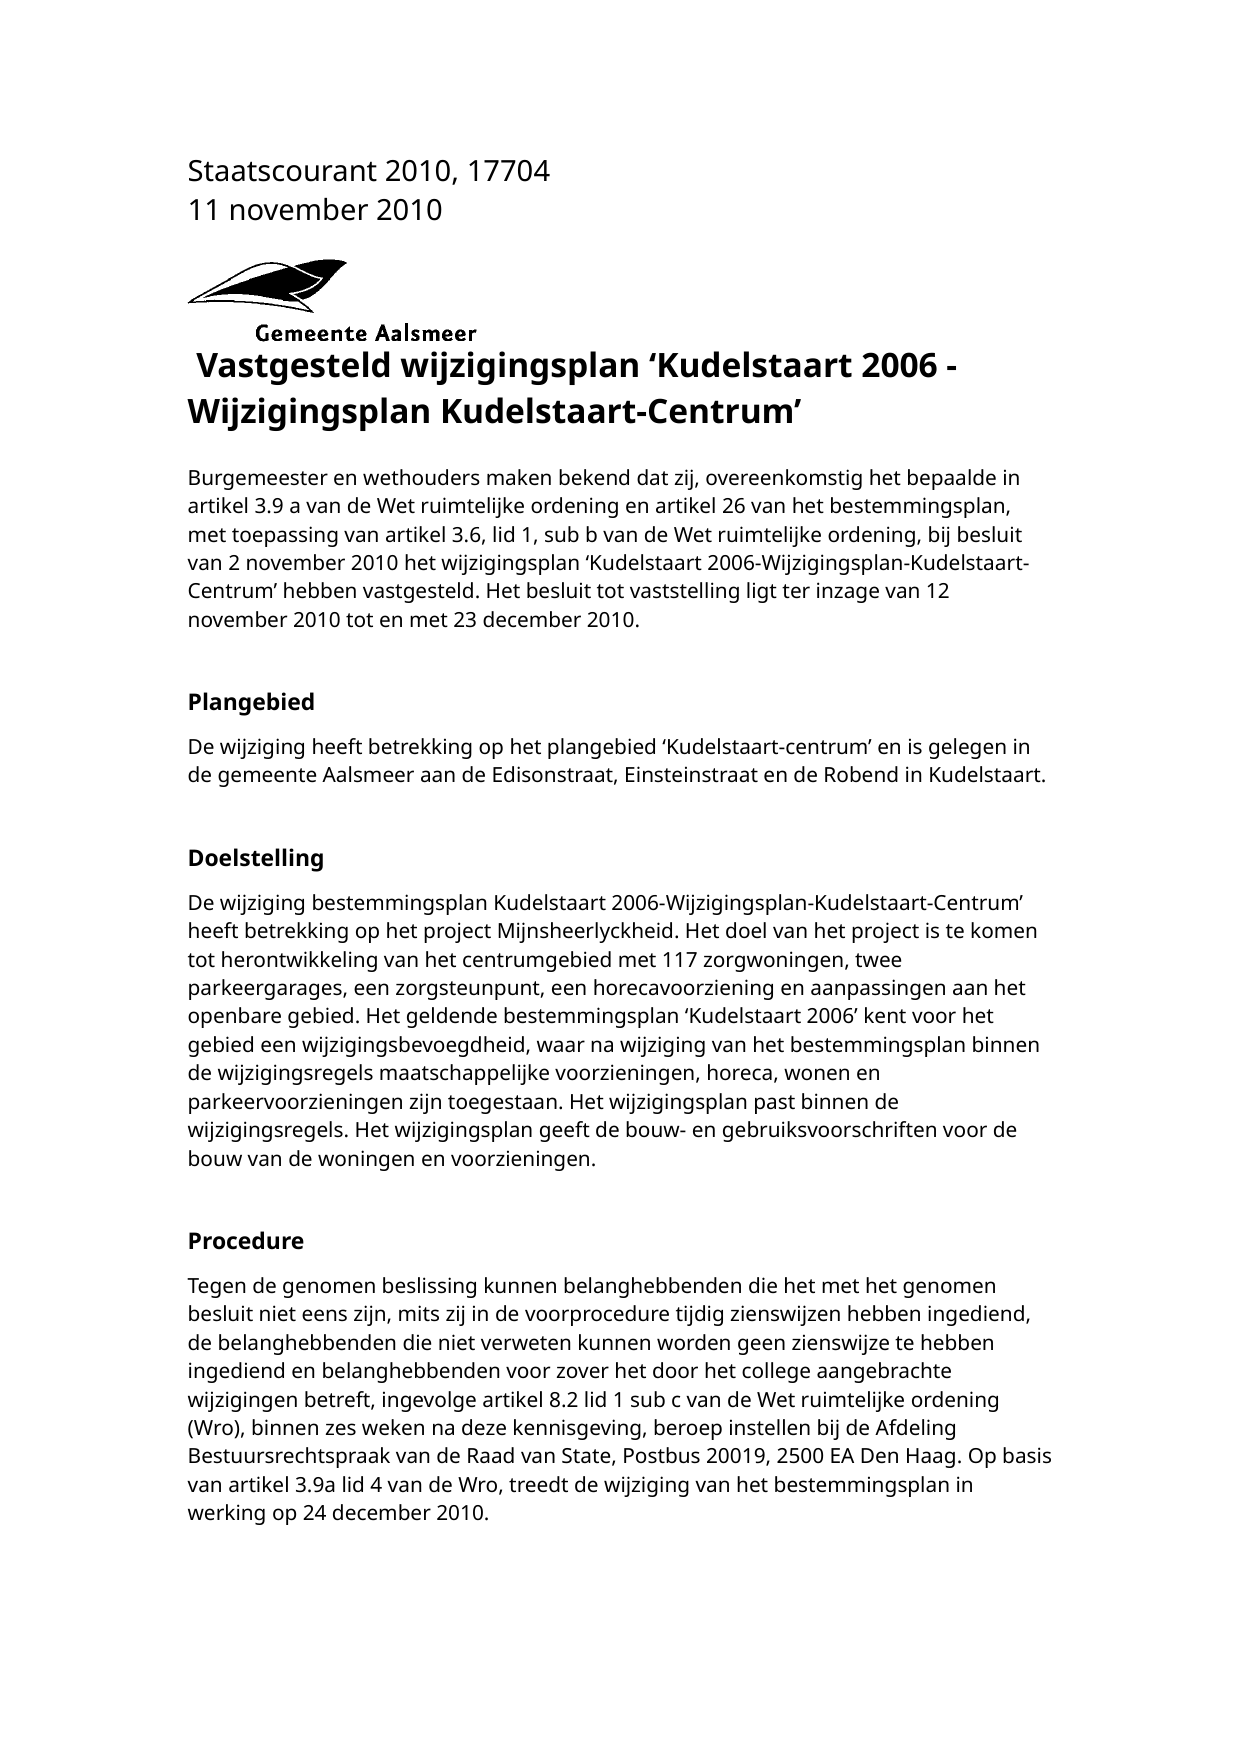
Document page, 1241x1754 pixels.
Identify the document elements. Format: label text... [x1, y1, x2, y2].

picture [187, 258, 477, 342]
text De wijziging heeft betrekking op het plangebied ‘Kudelstaart-centrum’ en is gelegen in de gemeente Aalsmeer aan de Edisonstraat, Einsteinstraat en de Robend in Kudelstaart. [187, 732, 1053, 789]
text Burgemeester en wethouders maken bekend dat zij, overeenkomstig het bepaalde in artikel 3.9 a van de Wet ruimtelijke ordening en artikel 26 van het bestemmingsplan, met toepassing van artikel 3.6, lid 1, sub b van de Wet ruimtelijke ordening, bij besluit van 2 november 2010 het wijzigingsplan ‘Kudelstaart 2006-Wijzigingsplan-Kudelstaart-Centrum’ hebben vastgesteld. Het besluit tot vaststelling ligt ter inzage van 12 november 2010 tot en met 23 december 2010. [187, 463, 1053, 633]
subtitle Plangebied [187, 686, 1053, 717]
subtitle Vastgesteld wijzigingsplan ‘Kudelstaart 2006 - Wijzigingsplan Kudelstaart-Centrum’ [187, 271, 1053, 433]
text Staatscourant 2010, 17704 [187, 150, 1053, 190]
text Tegen de genomen beslissing kunnen belanghebbenden die het met het genomen besluit niet eens zijn, mits zij in de voorprocedure tijdig zienswijzen hebben ingediend, de belanghebbenden die niet verweten kunnen worden geen zienswijze te hebben ingediend en belanghebbenden voor zover het door het college aangebrachte wijzigingen betreft, ingevolge artikel 8.2 lid 1 sub c van de Wet ruimtelijke ordening (Wro), binnen zes weken na deze kennisgeving, beroep instellen bij de Afdeling Bestuursrechtspraak van de Raad van State, Postbus 20019, 2500 EA Den Haag. Op basis van artikel 3.9a lid 4 van de Wro, treedt de wijziging van het bestemmingsplan in werking op 24 december 2010. [187, 1271, 1053, 1527]
text De wijziging bestemmingsplan Kudelstaart 2006-Wijzigingsplan-Kudelstaart-Centrum’ heeft betrekking op het project Mijnsheerlyckheid. Het doel van het project is te komen tot herontwikkeling van het centrumgebied met 117 zorgwoningen, twee parkeergarages, een zorgsteunpunt, een horecavoorziening en aanpassingen aan het openbare gebied. Het geldende bestemmingsplan ‘Kudelstaart 2006’ kent voor het gebied een wijzigingsbevoegdheid, waar na wijziging van het bestemmingsplan binnen de wijzigingsregels maatschappelijke voorzieningen, horeca, wonen en parkeervoorzieningen zijn toegestaan. Het wijzigingsplan past binnen de wijzigingsregels. Het wijzigingsplan geeft de bouw- en gebruiksvoorschriften voor de bouw van de woningen en voorzieningen. [187, 888, 1053, 1172]
subtitle Doelstelling [187, 842, 1053, 873]
subtitle Procedure [187, 1225, 1053, 1256]
text 11 november 2010 [187, 190, 1053, 229]
